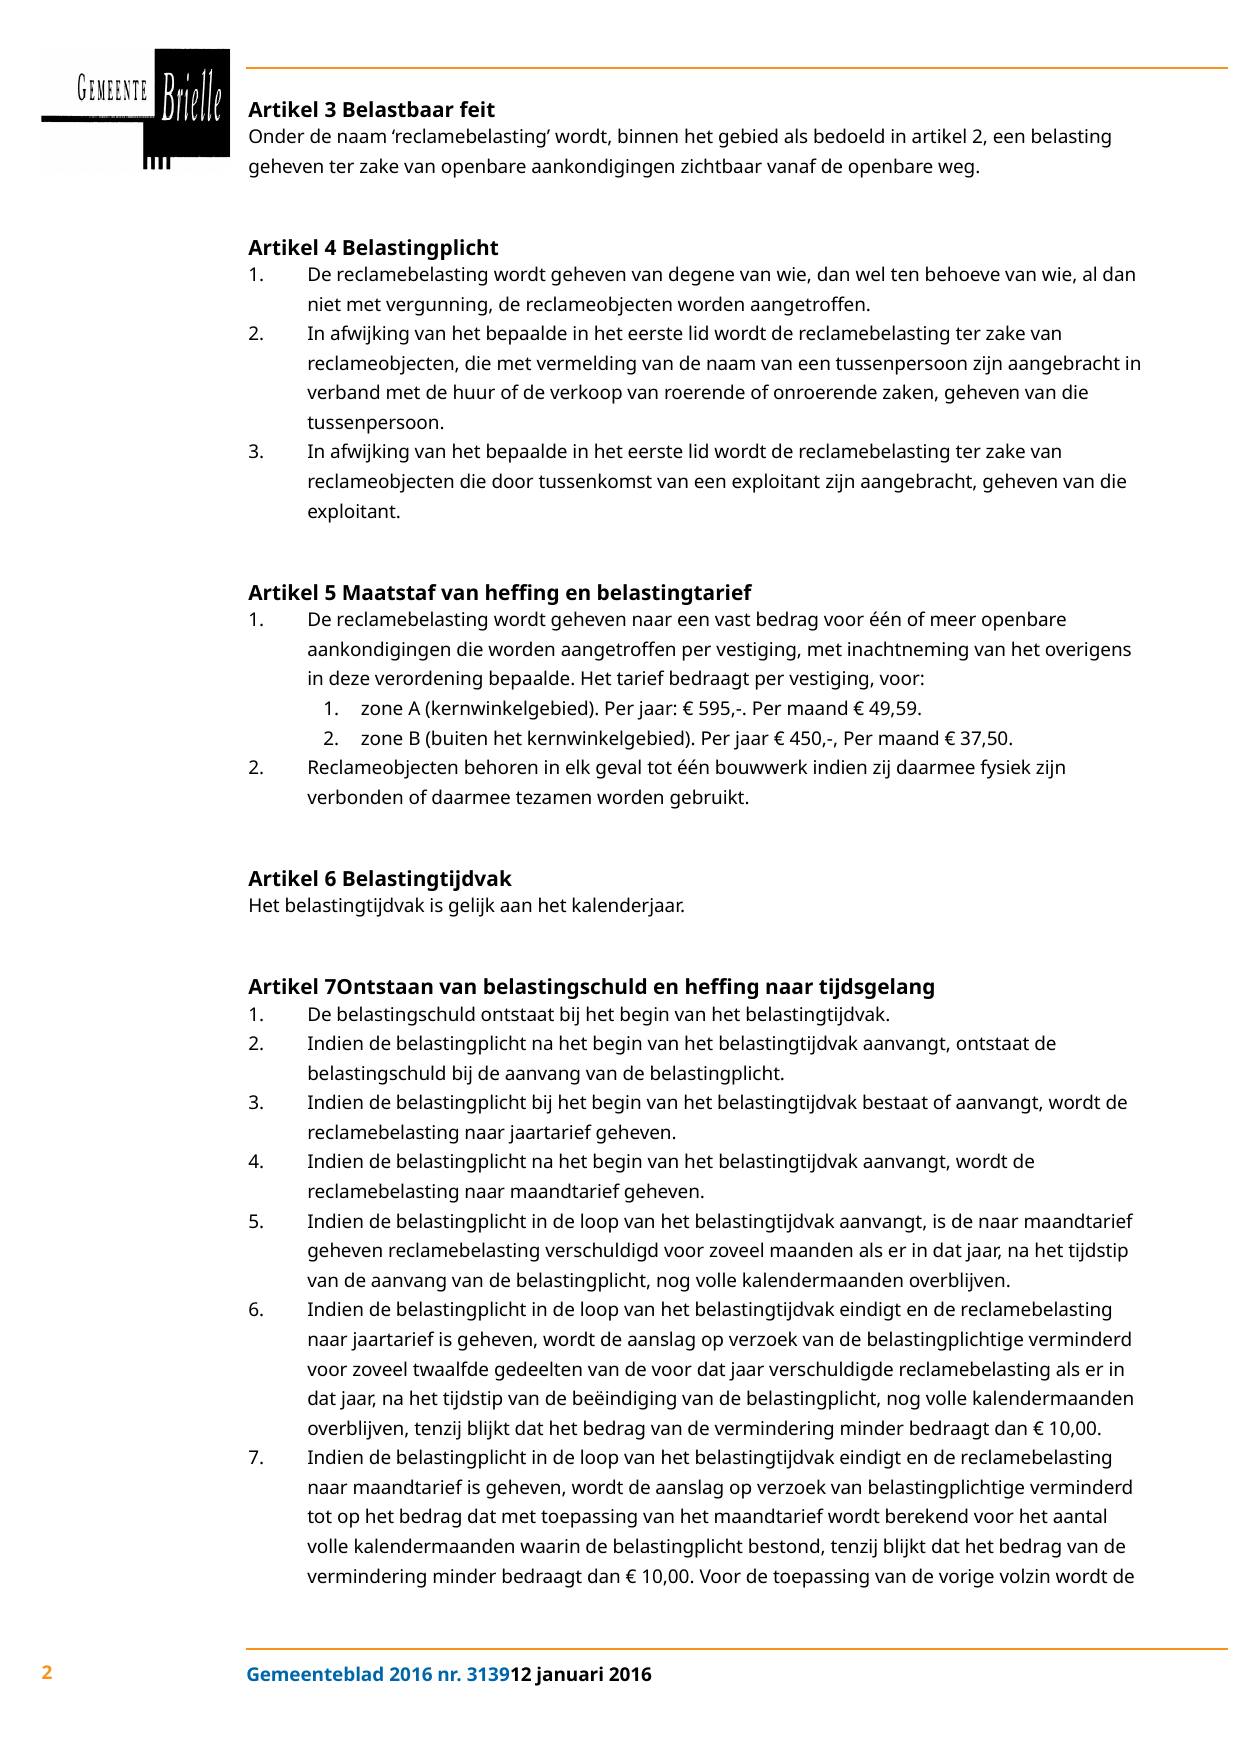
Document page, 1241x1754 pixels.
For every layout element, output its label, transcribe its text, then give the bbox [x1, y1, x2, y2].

text Artikel 6 Belastingtijdvak [248, 864, 1152, 892]
list zone B (buiten het kernwinkelgebied). Per jaar € 450,-, Per maand € 37,50. [323, 725, 1152, 750]
list Indien de belastingplicht in de loop van het belastingtijdvak aanvangt, is de naar maandtarief geheven reclamebelasting verschuldigd voor zoveel maanden als er in dat jaar, na het tijdstip van de aanvang van de belastingplicht, nog volle kalendermaanden overblijven. [248, 1208, 1152, 1293]
text Artikel 4 Belastingplicht [248, 233, 1152, 261]
list In afwijking van het bepaalde in het eerste lid wordt de reclamebelasting ter zake van reclameobjecten, die met vermelding van de naam van een tussenpersoon zijn aangebracht in verband met de huur of de verkoop van roerende of onroerende zaken, geheven van die tussenpersoon. [248, 320, 1152, 435]
list Indien de belastingplicht in de loop van het belastingtijdvak eindigt en de reclamebelasting naar maandtarief is geheven, wordt de aanslag op verzoek van belastingplichtige verminderd tot op het bedrag dat met toepassing van het maandtarief wordt berekend voor het aantal volle kalendermaanden waarin de belastingplicht bestond, tenzij blijkt dat het bedrag van de vermindering minder bedraagt dan € 10,00. Voor de toepassing van de vorige volzin wordt de [248, 1444, 1152, 1588]
list Indien de belastingplicht bij het begin van het belastingtijdvak bestaat of aanvangt, wordt de reclamebelasting naar jaartarief geheven. [248, 1089, 1152, 1145]
text Onder de naam ‘reclamebelasting’ wordt, binnen het gebied als bedoeld in artikel 2, een belasting geheven ter zake van openbare aankondigingen zichtbaar vanaf de openbare weg. [248, 123, 1152, 178]
picture [41, 47, 231, 172]
list Indien de belastingplicht na het begin van het belastingtijdvak aanvangt, wordt de reclamebelasting naar maandtarief geheven. [248, 1149, 1152, 1204]
list De reclamebelasting wordt geheven van degene van wie, dan wel ten behoeve van wie, al dan niet met vergunning, de reclameobjecten worden aangetroffen. [248, 261, 1152, 317]
text Artikel 3 Belastbaar feit [248, 95, 1152, 123]
list Reclameobjecten behoren in elk geval tot één bouwwerk indien zij daarmee fysiek zijn verbonden of daarmee tezamen worden gebruikt. [248, 754, 1152, 809]
text Artikel 7Ontstaan van belastingschuld en heffing naar tijdsgelang [248, 972, 1152, 1001]
list zone A (kernwinkelgebied). Per jaar: € 595,-. Per maand € 49,59. [323, 695, 1152, 721]
text Artikel 5 Maatstaf van heffing en belastingtarief [248, 578, 1152, 606]
text Het belastingtijdvak is gelijk aan het kalenderjaar. [248, 892, 1152, 918]
list Indien de belastingplicht in de loop van het belastingtijdvak eindigt en de reclamebelasting naar jaartarief is geheven, wordt de aanslag op verzoek van de belastingplichtige verminderd voor zoveel twaalfde gedeelten van de voor dat jaar verschuldigde reclamebelasting als er in dat jaar, na het tijdstip van de beëindiging van de belastingplicht, nog volle kalendermaanden overblijven, tenzij blijkt dat het bedrag van de vermindering minder bedraagt dan € 10,00. [248, 1297, 1152, 1441]
list Indien de belastingplicht na het begin van het belastingtijdvak aanvangt, ontstaat de belastingschuld bij de aanvang van de belastingplicht. [248, 1030, 1152, 1086]
list De reclamebelasting wordt geheven naar een vast bedrag voor één of meer openbare aankondigingen die worden aangetroffen per vestiging, met inachtneming van het overigens in deze verordening bepaalde. Het tarief bedraagt per vestiging, voor: [248, 606, 1152, 691]
list In afwijking van het bepaalde in het eerste lid wordt de reclamebelasting ter zake van reclameobjecten die door tussenkomst van een exploitant zijn aangebracht, geheven van die exploitant. [248, 439, 1152, 524]
list De belastingschuld ontstaat bij het begin van het belastingtijdvak. [248, 1001, 1152, 1026]
